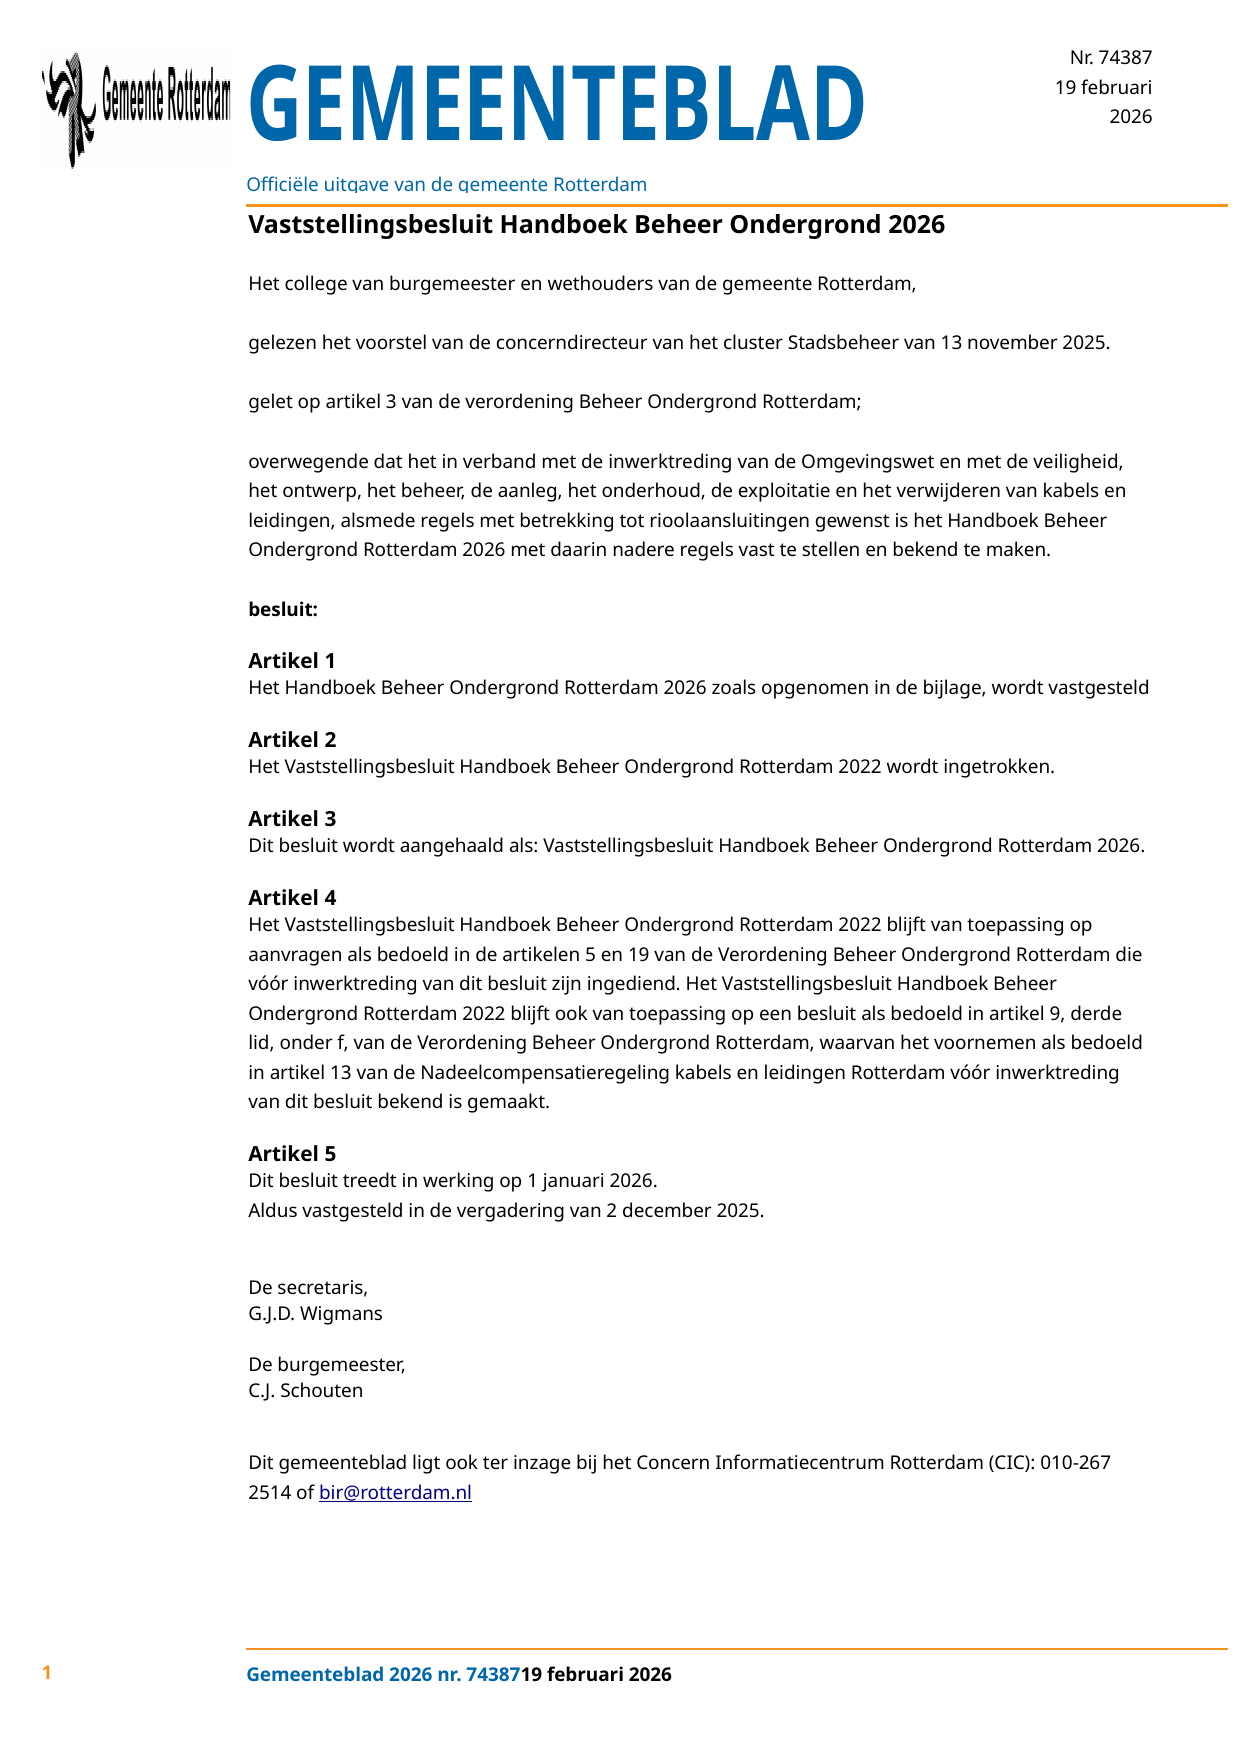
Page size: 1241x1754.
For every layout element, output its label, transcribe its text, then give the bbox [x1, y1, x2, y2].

text Aldus vastgesteld in de vergadering van 2 december 2025. [248, 1197, 1152, 1223]
text Dit besluit wordt aangehaald als: Vaststellingsbesluit Handboek Beheer Ondergrond Rotterdam 2026. [248, 832, 1152, 858]
text Dit gemeenteblad ligt ook ter inzage bij het Concern Informatiecentrum Rotterdam (CIC): 010-267 2514 of bir@rotterdam.nl [248, 1449, 1152, 1505]
text gelet op artikel 3 van de verordening Beheer Ondergrond Rotterdam; [248, 389, 1152, 414]
picture [41, 47, 231, 172]
text gelezen het voorstel van de concerndirecteur van het cluster Stadsbeheer van 13 november 2025. [248, 329, 1152, 355]
text Vaststellingsbesluit Handboek Beheer Ondergrond 2026 [248, 207, 1152, 241]
text besluit: [248, 596, 1152, 621]
text Artikel 4 [248, 883, 1152, 911]
text Dit besluit treedt in werking op 1 januari 2026. [248, 1167, 1152, 1193]
text Het college van burgemeester en wethouders van de gemeente Rotterdam, [248, 270, 1152, 296]
text Artikel 1 [248, 646, 1152, 674]
text Het Handboek Beheer Ondergrond Rotterdam 2026 zoals opgenomen in de bijlage, wordt vastgesteld [248, 674, 1152, 700]
text G.J.D. Wigmans [248, 1300, 1152, 1326]
text Het Vaststellingsbesluit Handboek Beheer Ondergrond Rotterdam 2022 wordt ingetrokken. [248, 753, 1152, 779]
text De secretaris, [248, 1274, 1152, 1300]
text Artikel 5 [248, 1139, 1152, 1167]
text De burgemeester, [248, 1351, 1152, 1377]
text C.J. Schouten [248, 1377, 1152, 1403]
text overwegende dat het in verband met de inwerktreding van de Omgevingswet en met de veiligheid, het ontwerp, het beheer, de aanleg, het onderhoud, de exploitatie en het verwijderen van kabels en leidingen, alsmede regels met betrekking tot rioolaansluitingen gewenst is het Handboek Beheer Ondergrond Rotterdam 2026 met daarin nadere regels vast te stellen en bekend te maken. [248, 448, 1152, 562]
text Artikel 2 [248, 725, 1152, 753]
text Het Vaststellingsbesluit Handboek Beheer Ondergrond Rotterdam 2022 blijft van toepassing op aanvragen als bedoeld in de artikelen 5 en 19 van de Verordening Beheer Ondergrond Rotterdam die vóór inwerktreding van dit besluit zijn ingediend. Het Vaststellingsbesluit Handboek Beheer Ondergrond Rotterdam 2022 blijft ook van toepassing op een besluit als bedoeld in artikel 9, derde lid, onder f, van de Verordening Beheer Ondergrond Rotterdam, waarvan het voornemen als bedoeld in artikel 13 van de Nadeelcompensatieregeling kabels en leidingen Rotterdam vóór inwerktreding van dit besluit bekend is gemaakt. [248, 911, 1152, 1114]
text Artikel 3 [248, 804, 1152, 832]
